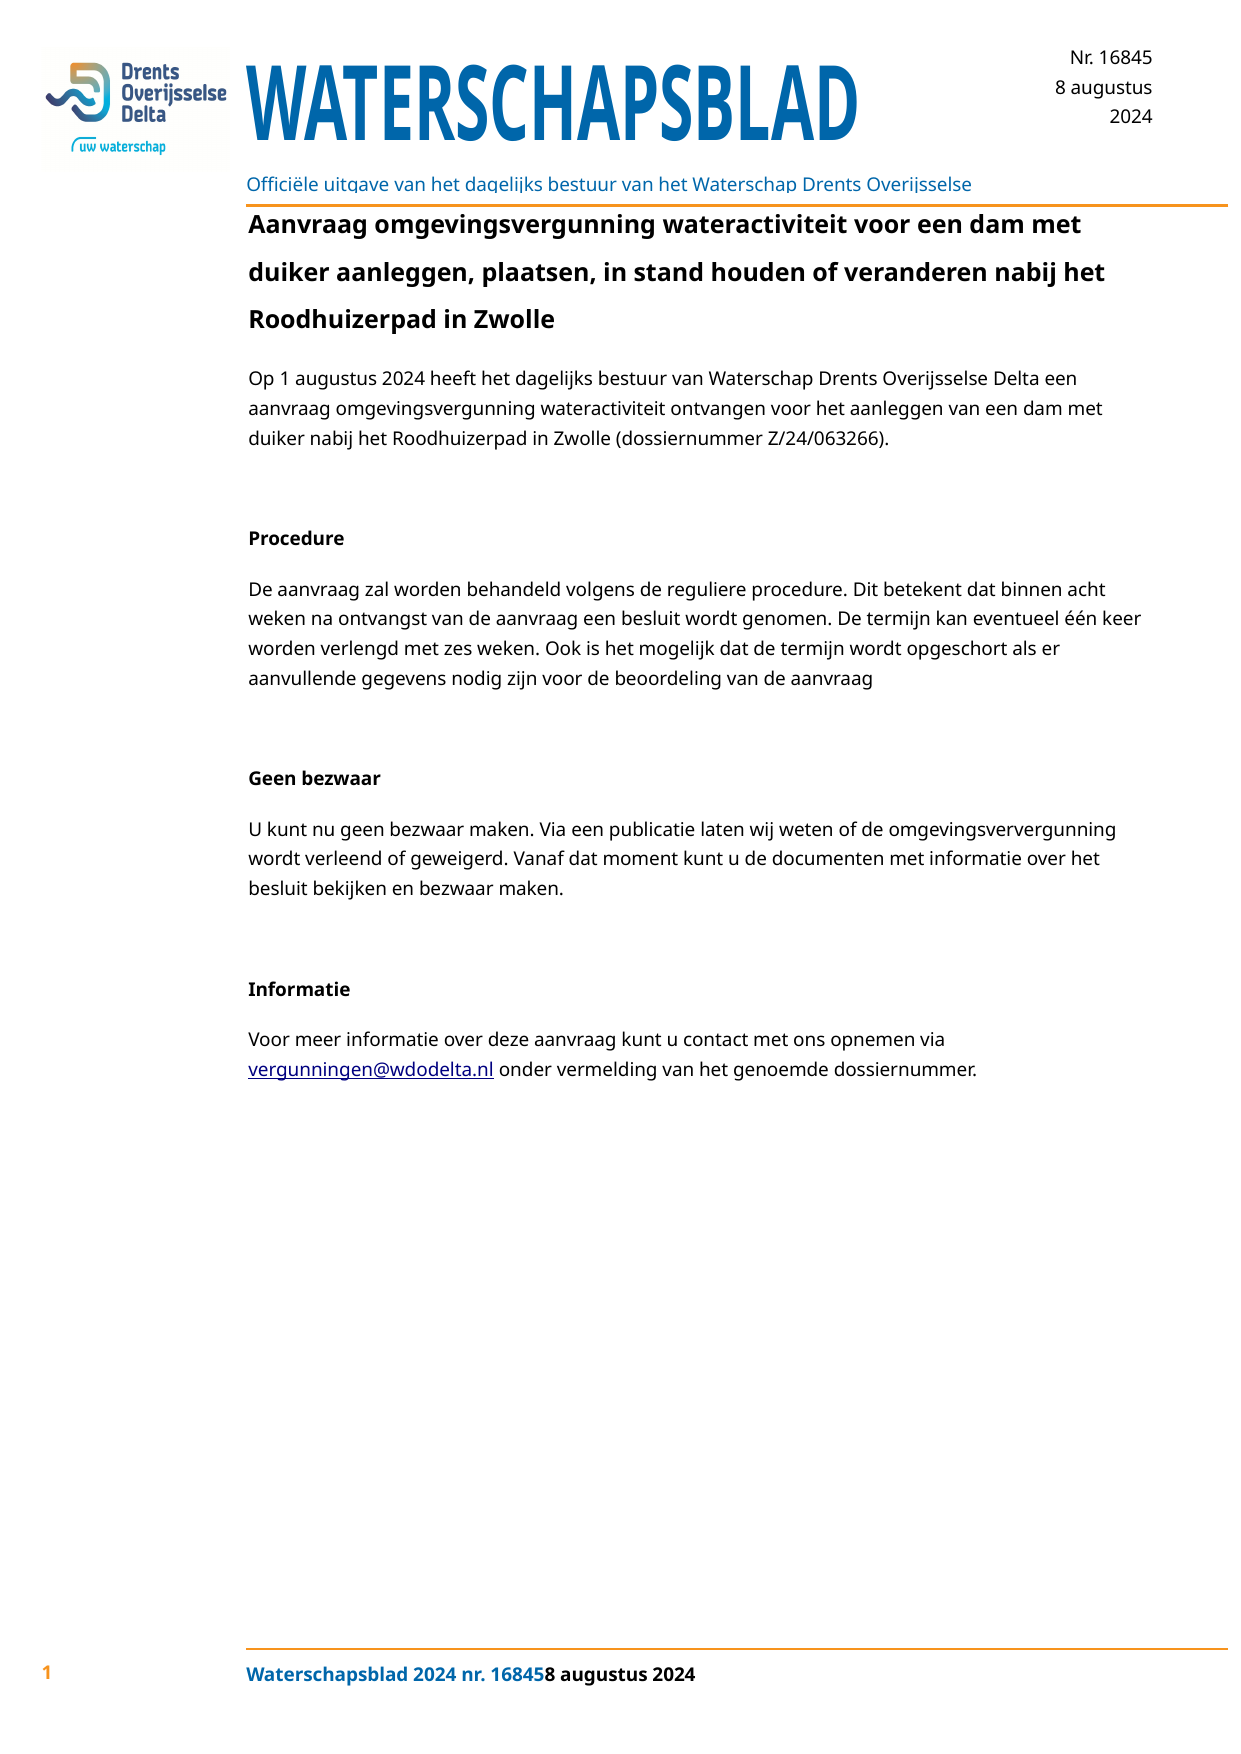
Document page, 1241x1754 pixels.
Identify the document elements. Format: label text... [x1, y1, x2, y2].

text Op 1 augustus 2024 heeft het dagelijks bestuur van Waterschap Drents Overijsselse Delta een aanvraag omgevingsvergunning wateractiviteit ontvangen voor het aanleggen van een dam met duiker nabij het Roodhuizerpad in Zwolle (dossiernummer Z/24/063266). [248, 366, 1152, 450]
text Voor meer informatie over deze aanvraag kunt u contact met ons opnemen via vergunningen@wdodelta.nl onder vermelding van het genoemde dossiernummer. [248, 1026, 1152, 1082]
text Aanvraag omgevingsvergunning wateractiviteit voor een dam met duiker aanleggen, plaatsen, in stand houden of veranderen nabij het Roodhuizerpad in Zwolle [248, 207, 1152, 336]
picture [41, 47, 231, 172]
text Informatie [248, 976, 1152, 1002]
text Procedure [248, 526, 1152, 551]
text U kunt nu geen bezwaar maken. Via een publicatie laten wij weten of de omgevingsververgunning wordt verleend of geweigerd. Vanaf dat moment kunt u de documenten met informatie over het besluit bekijken en bezwaar maken. [248, 816, 1152, 901]
text De aanvraag zal worden behandeld volgens de reguliere procedure. Dit betekent dat binnen acht weken na ontvangst van de aanvraag een besluit wordt genomen. De termijn kan eventueel één keer worden verlengd met zes weken. Ook is het mogelijk dat de termijn wordt opgeschort als er aanvullende gegevens nodig zijn voor de beoordeling van de aanvraag [248, 576, 1152, 690]
text Geen bezwaar [248, 766, 1152, 791]
